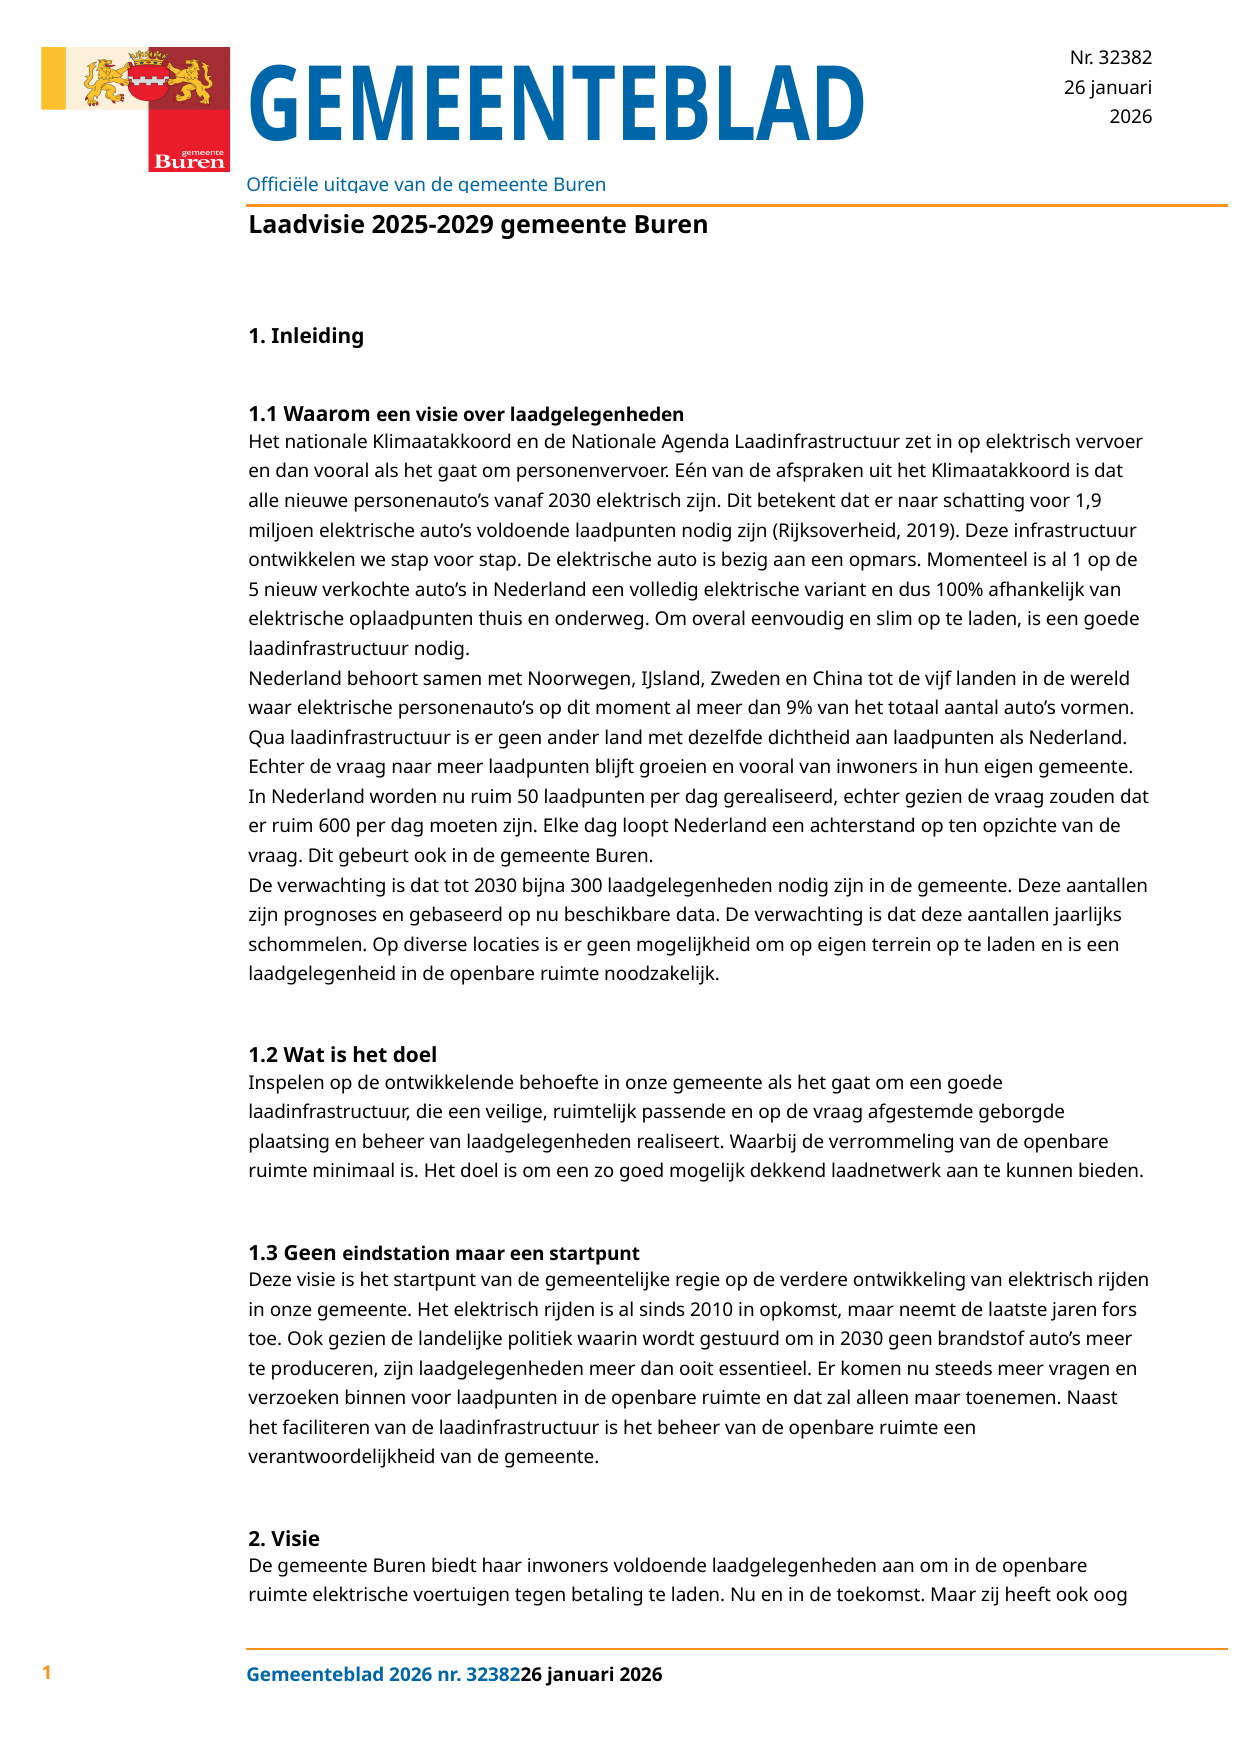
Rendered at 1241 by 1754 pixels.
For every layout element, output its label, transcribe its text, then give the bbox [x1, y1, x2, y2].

text 2. Visie [248, 1524, 1152, 1552]
text 1.1 Waarom een visie over laadgelegenheden [248, 399, 1152, 428]
text 1.3 Geen eindstation maar een startpunt [248, 1238, 1152, 1266]
text De verwachting is dat tot 2030 bijna 300 laadgelegenheden nodig zijn in de gemeente. Deze aantallen zijn prognoses en gebaseerd op nu beschikbare data. De verwachting is dat deze aantallen jaarlijks schommelen. Op diverse locaties is er geen mogelijkheid om op eigen terrein op te laden en is een laadgelegenheid in de openbare ruimte noodzakelijk. [248, 872, 1152, 986]
picture [41, 47, 231, 172]
text Laadvisie 2025-2029 gemeente Buren [248, 207, 1152, 241]
text Deze visie is het startpunt van de gemeentelijke regie op de verdere ontwikkeling van elektrisch rijden in onze gemeente. Het elektrisch rijden is al sinds 2010 in opkomst, maar neemt de laatste jaren fors toe. Ook gezien de landelijke politiek waarin wordt gestuurd om in 2030 geen brandstof auto’s meer te produceren, zijn laadgelegenheden meer dan ooit essentieel. Er komen nu steeds meer vragen en verzoeken binnen voor laadpunten in de openbare ruimte en dat zal alleen maar toenemen. Naast het faciliteren van de laadinfrastructuur is het beheer van de openbare ruimte een verantwoordelijkheid van de gemeente. [248, 1266, 1152, 1469]
text Nederland behoort samen met Noorwegen, IJsland, Zweden en China tot de vijf landen in de wereld waar elektrische personenauto’s op dit moment al meer dan 9% van het totaal aantal auto’s vormen. Qua laadinfrastructuur is er geen ander land met dezelfde dichtheid aan laadpunten als Nederland. Echter de vraag naar meer laadpunten blijft groeien en vooral van inwoners in hun eigen gemeente. In Nederland worden nu ruim 50 laadpunten per dag gerealiseerd, echter gezien de vraag zouden dat er ruim 600 per dag moeten zijn. Elke dag loopt Nederland een achterstand op ten opzichte van de vraag. Dit gebeurt ook in de gemeente Buren. [248, 665, 1152, 868]
text 1.2 Wat is het doel [248, 1041, 1152, 1069]
text De gemeente Buren biedt haar inwoners voldoende laadgelegenheden aan om in de openbare ruimte elektrische voertuigen tegen betaling te laden. Nu en in de toekomst. Maar zij heeft ook oog [248, 1552, 1152, 1607]
text 1. Inleiding [248, 321, 1152, 349]
text Inspelen op de ontwikkelende behoefte in onze gemeente als het gaat om een goede laadinfrastructuur, die een veilige, ruimtelijk passende en op de vraag afgestemde geborgde plaatsing en beheer van laadgelegenheden realiseert. Waarbij de verrommeling van de openbare ruimte minimaal is. Het doel is om een zo goed mogelijk dekkend laadnetwerk aan te kunnen bieden. [248, 1069, 1152, 1183]
text Het nationale Klimaatakkoord en de Nationale Agenda Laadinfrastructuur zet in op elektrisch vervoer en dan vooral als het gaat om personenvervoer. Eén van de afspraken uit het Klimaatakkoord is dat alle nieuwe personenauto’s vanaf 2030 elektrisch zijn. Dit betekent dat er naar schatting voor 1,9 miljoen elektrische auto’s voldoende laadpunten nodig zijn (Rijksoverheid, 2019). Deze infrastructuur ontwikkelen we stap voor stap. De elektrische auto is bezig aan een opmars. Momenteel is al 1 op de 5 nieuw verkochte auto’s in Nederland een volledig elektrische variant en dus 100% afhankelijk van elektrische oplaadpunten thuis en onderweg. Om overal eenvoudig en slim op te laden, is een goede laadinfrastructuur nodig. [248, 428, 1152, 661]
